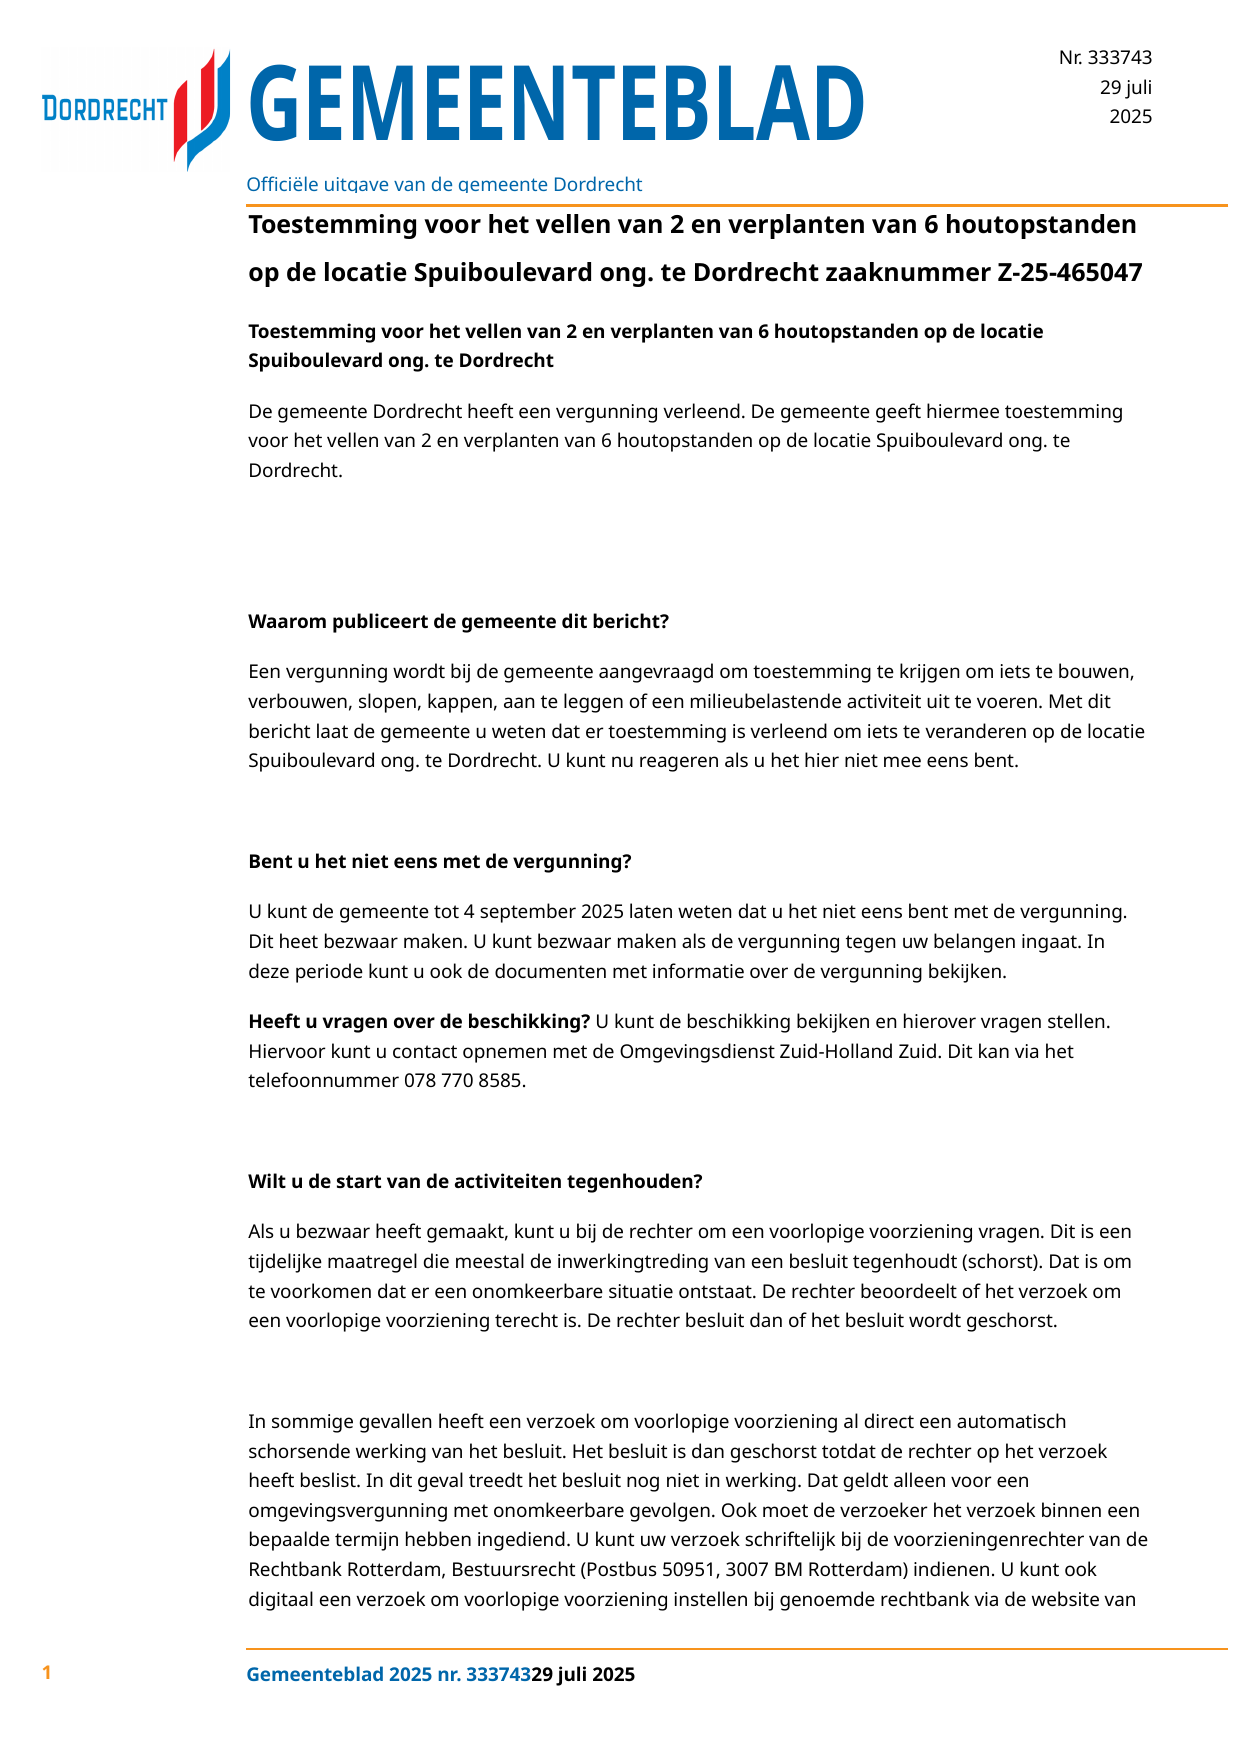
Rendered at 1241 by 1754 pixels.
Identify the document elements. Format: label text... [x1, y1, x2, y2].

text De gemeente Dordrecht heeft een vergunning verleend. De gemeente geeft hiermee toestemming voor het vellen van 2 en verplanten van 6 houtopstanden op de locatie Spuiboulevard ong. te Dordrecht. [248, 398, 1152, 483]
text Toestemming voor het vellen van 2 en verplanten van 6 houtopstanden op de locatie Spuiboulevard ong. te Dordrecht zaaknummer Z-25-465047 [248, 207, 1152, 288]
text Heeft u vragen over de beschikking? U kunt de beschikking bekijken en hierover vragen stellen. Hiervoor kunt u contact opnemen met de Omgevingsdienst Zuid-Holland Zuid. Dit kan via het telefoonnummer 078 770 8585. [248, 1008, 1152, 1093]
text In sommige gevallen heeft een verzoek om voorlopige voorziening al direct een automatisch schorsende werking van het besluit. Het besluit is dan geschorst totdat de rechter op het verzoek heeft beslist. In dit geval treedt het besluit nog niet in werking. Dat geldt alleen voor een omgevingsvergunning met onomkeerbare gevolgen. Ook moet de verzoeker het verzoek binnen een bepaalde termijn hebben ingediend. U kunt uw verzoek schriftelijk bij de voorzieningenrechter van de Rechtbank Rotterdam, Bestuursrecht (Postbus 50951, 3007 BM Rotterdam) indienen. U kunt ook digitaal een verzoek om voorlopige voorziening instellen bij genoemde rechtbank via de website van [248, 1408, 1152, 1612]
text Toestemming voor het vellen van 2 en verplanten van 6 houtopstanden op de locatie Spuiboulevard ong. te Dordrecht [248, 318, 1152, 373]
text Een vergunning wordt bij de gemeente aangevraagd om toestemming te krijgen om iets te bouwen, verbouwen, slopen, kappen, aan te leggen of een milieubelastende activiteit uit te voeren. Met dit bericht laat de gemeente u weten dat er toestemming is verleend om iets te veranderen op de locatie Spuiboulevard ong. te Dordrecht. U kunt nu reageren als u het hier niet mee eens bent. [248, 659, 1152, 773]
text Wilt u de start van de activiteiten tegenhouden? [248, 1168, 1152, 1194]
text Als u bezwaar heeft gemaakt, kunt u bij de rechter om een voorlopige voorziening vragen. Dit is een tijdelijke maatregel die meestal de inwerkingtreding van een besluit tegenhoudt (schorst). Dat is om te voorkomen dat er een onomkeerbare situatie ontstaat. De rechter beoordeelt of het verzoek om een voorlopige voorziening terecht is. De rechter besluit dan of het besluit wordt geschorst. [248, 1219, 1152, 1333]
text Bent u het niet eens met de vergunning? [248, 848, 1152, 874]
text U kunt de gemeente tot 4 september 2025 laten weten dat u het niet eens bent met de vergunning. Dit heet bezwaar maken. U kunt bezwaar maken als de vergunning tegen uw belangen ingaat. In deze periode kunt u ook de documenten met informatie over de vergunning bekijken. [248, 899, 1152, 984]
picture [41, 47, 231, 172]
text Waarom publiceert de gemeente dit bericht? [248, 608, 1152, 634]
